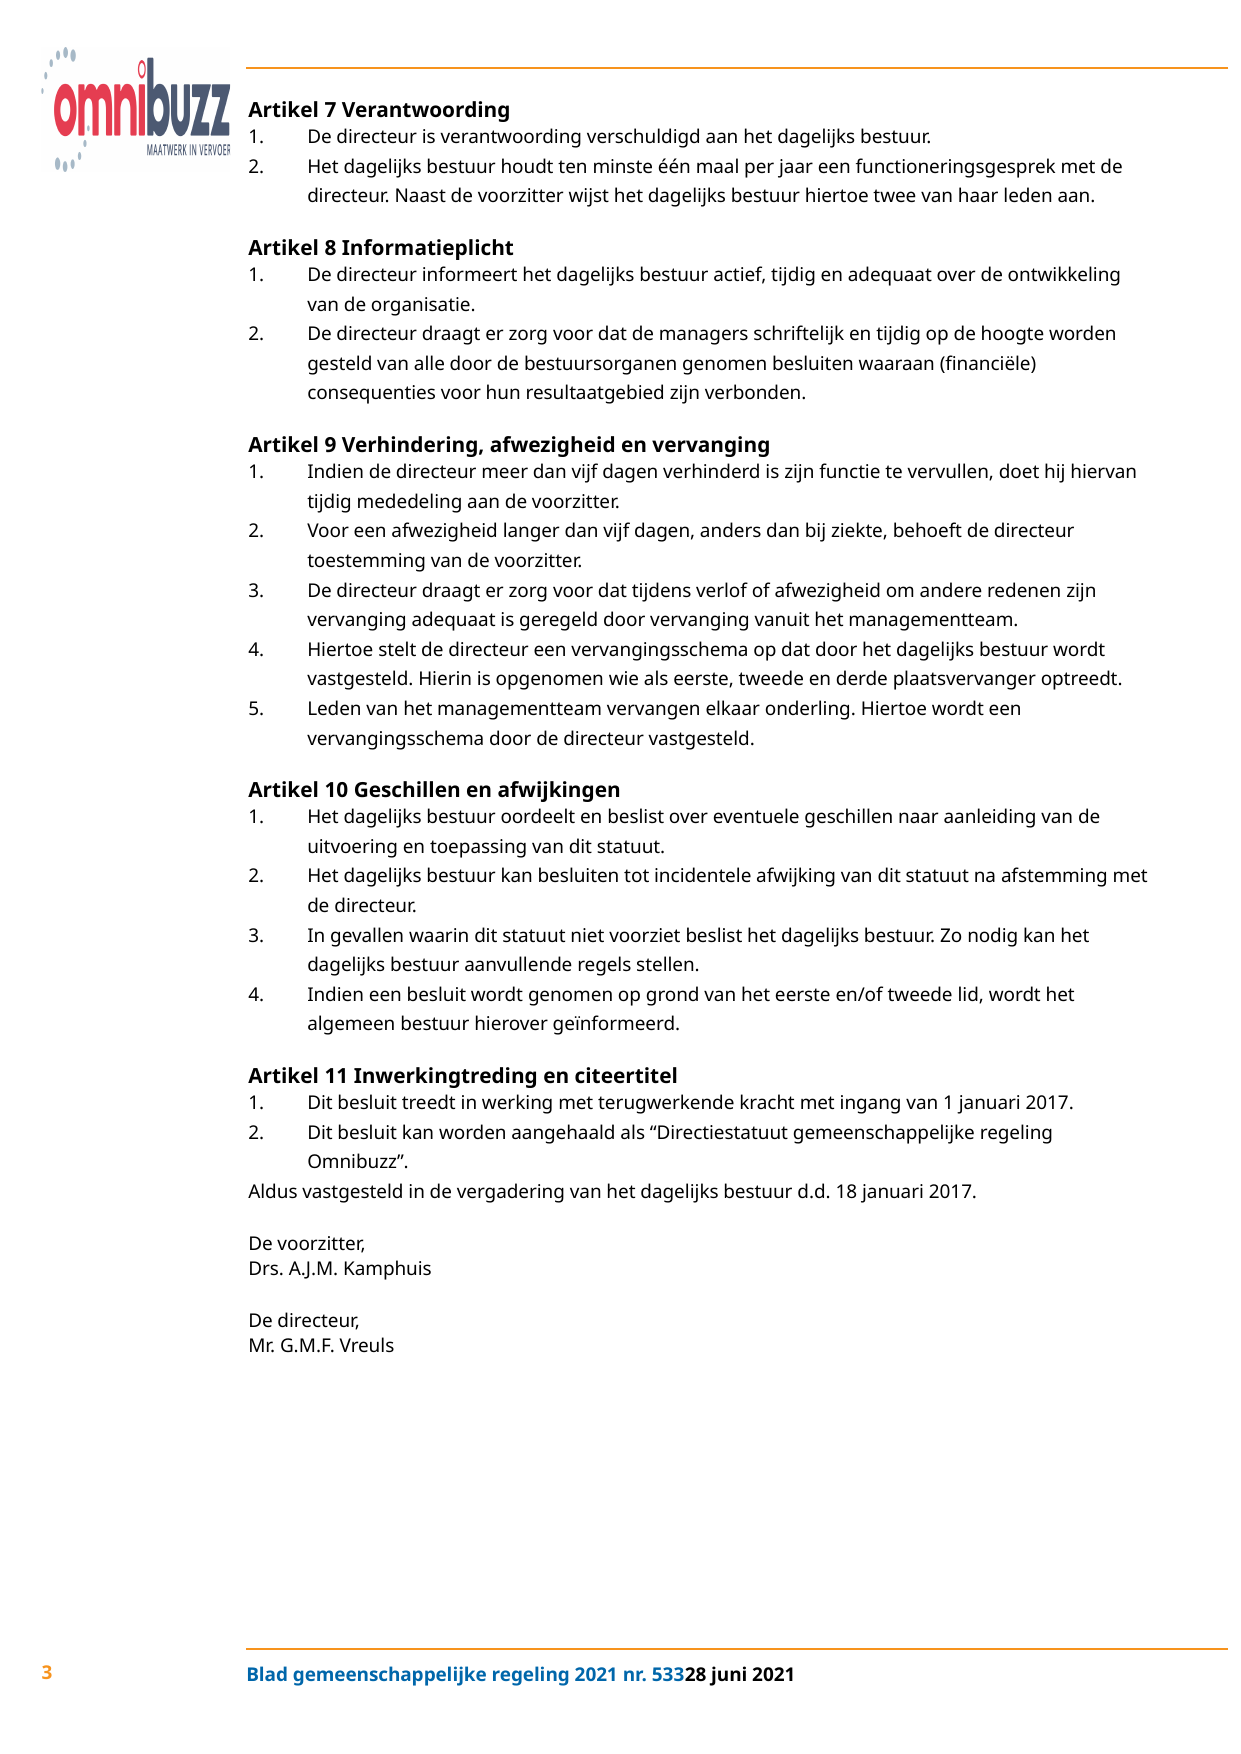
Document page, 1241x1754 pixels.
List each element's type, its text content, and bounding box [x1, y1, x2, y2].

picture [41, 47, 231, 172]
text De voorzitter, [248, 1230, 1152, 1255]
list Voor een afwezigheid langer dan vijf dagen, anders dan bij ziekte, behoeft de directeur toestemming van de voorzitter. [248, 518, 1152, 573]
list Het dagelijks bestuur oordeelt en beslist over eventuele geschillen naar aanleiding van de uitvoering en toepassing van dit statuut. [248, 803, 1152, 859]
text Artikel 10 Geschillen en afwijkingen [248, 775, 1152, 803]
list Leden van het managementteam vervangen elkaar onderling. Hiertoe wordt een vervangingsschema door de directeur vastgesteld. [248, 695, 1152, 750]
list De directeur draagt er zorg voor dat tijdens verlof of afwezigheid om andere redenen zijn vervanging adequaat is geregeld door vervanging vanuit het managementteam. [248, 577, 1152, 632]
list Dit besluit kan worden aangehaald als “Directiestatuut gemeenschappelijke regeling Omnibuzz”. [248, 1119, 1152, 1174]
text Artikel 11 Inwerkingtreding en citeertitel [248, 1061, 1152, 1089]
text Artikel 9 Verhindering, afwezigheid en vervanging [248, 430, 1152, 458]
text Artikel 8 Informatieplicht [248, 233, 1152, 261]
list In gevallen waarin dit statuut niet voorziet beslist het dagelijks bestuur. Zo nodig kan het dagelijks bestuur aanvullende regels stellen. [248, 922, 1152, 977]
list Het dagelijks bestuur kan besluiten tot incidentele afwijking van dit statuut na afstemming met de directeur. [248, 863, 1152, 918]
list De directeur informeert het dagelijks bestuur actief, tijdig en adequaat over de ontwikkeling van de organisatie. [248, 261, 1152, 317]
list Het dagelijks bestuur houdt ten minste één maal per jaar een functioneringsgesprek met de directeur. Naast de voorzitter wijst het dagelijks bestuur hiertoe twee van haar leden aan. [248, 153, 1152, 208]
list Dit besluit treedt in werking met terugwerkende kracht met ingang van 1 januari 2017. [248, 1089, 1152, 1115]
list De directeur is verantwoording verschuldigd aan het dagelijks bestuur. [248, 123, 1152, 149]
list De directeur draagt er zorg voor dat de managers schriftelijk en tijdig op de hoogte worden gesteld van alle door de bestuursorganen genomen besluiten waaraan (financiële) consequenties voor hun resultaatgebied zijn verbonden. [248, 320, 1152, 405]
text Drs. A.J.M. Kamphuis [248, 1255, 1152, 1281]
text De directeur, [248, 1307, 1152, 1333]
text Artikel 7 Verantwoording [248, 95, 1152, 123]
list Indien de directeur meer dan vijf dagen verhinderd is zijn functie te vervullen, doet hij hiervan tijdig mededeling aan de voorzitter. [248, 458, 1152, 514]
text Aldus vastgesteld in de vergadering van het dagelijks bestuur d.d. 18 januari 2017. [248, 1178, 1152, 1204]
list Indien een besluit wordt genomen op grond van het eerste en/of tweede lid, wordt het algemeen bestuur hierover geïnformeerd. [248, 981, 1152, 1036]
list Hiertoe stelt de directeur een vervangingsschema op dat door het dagelijks bestuur wordt vastgesteld. Hierin is opgenomen wie als eerste, tweede en derde plaatsvervanger optreedt. [248, 636, 1152, 691]
text Mr. G.M.F. Vreuls [248, 1333, 1152, 1358]
